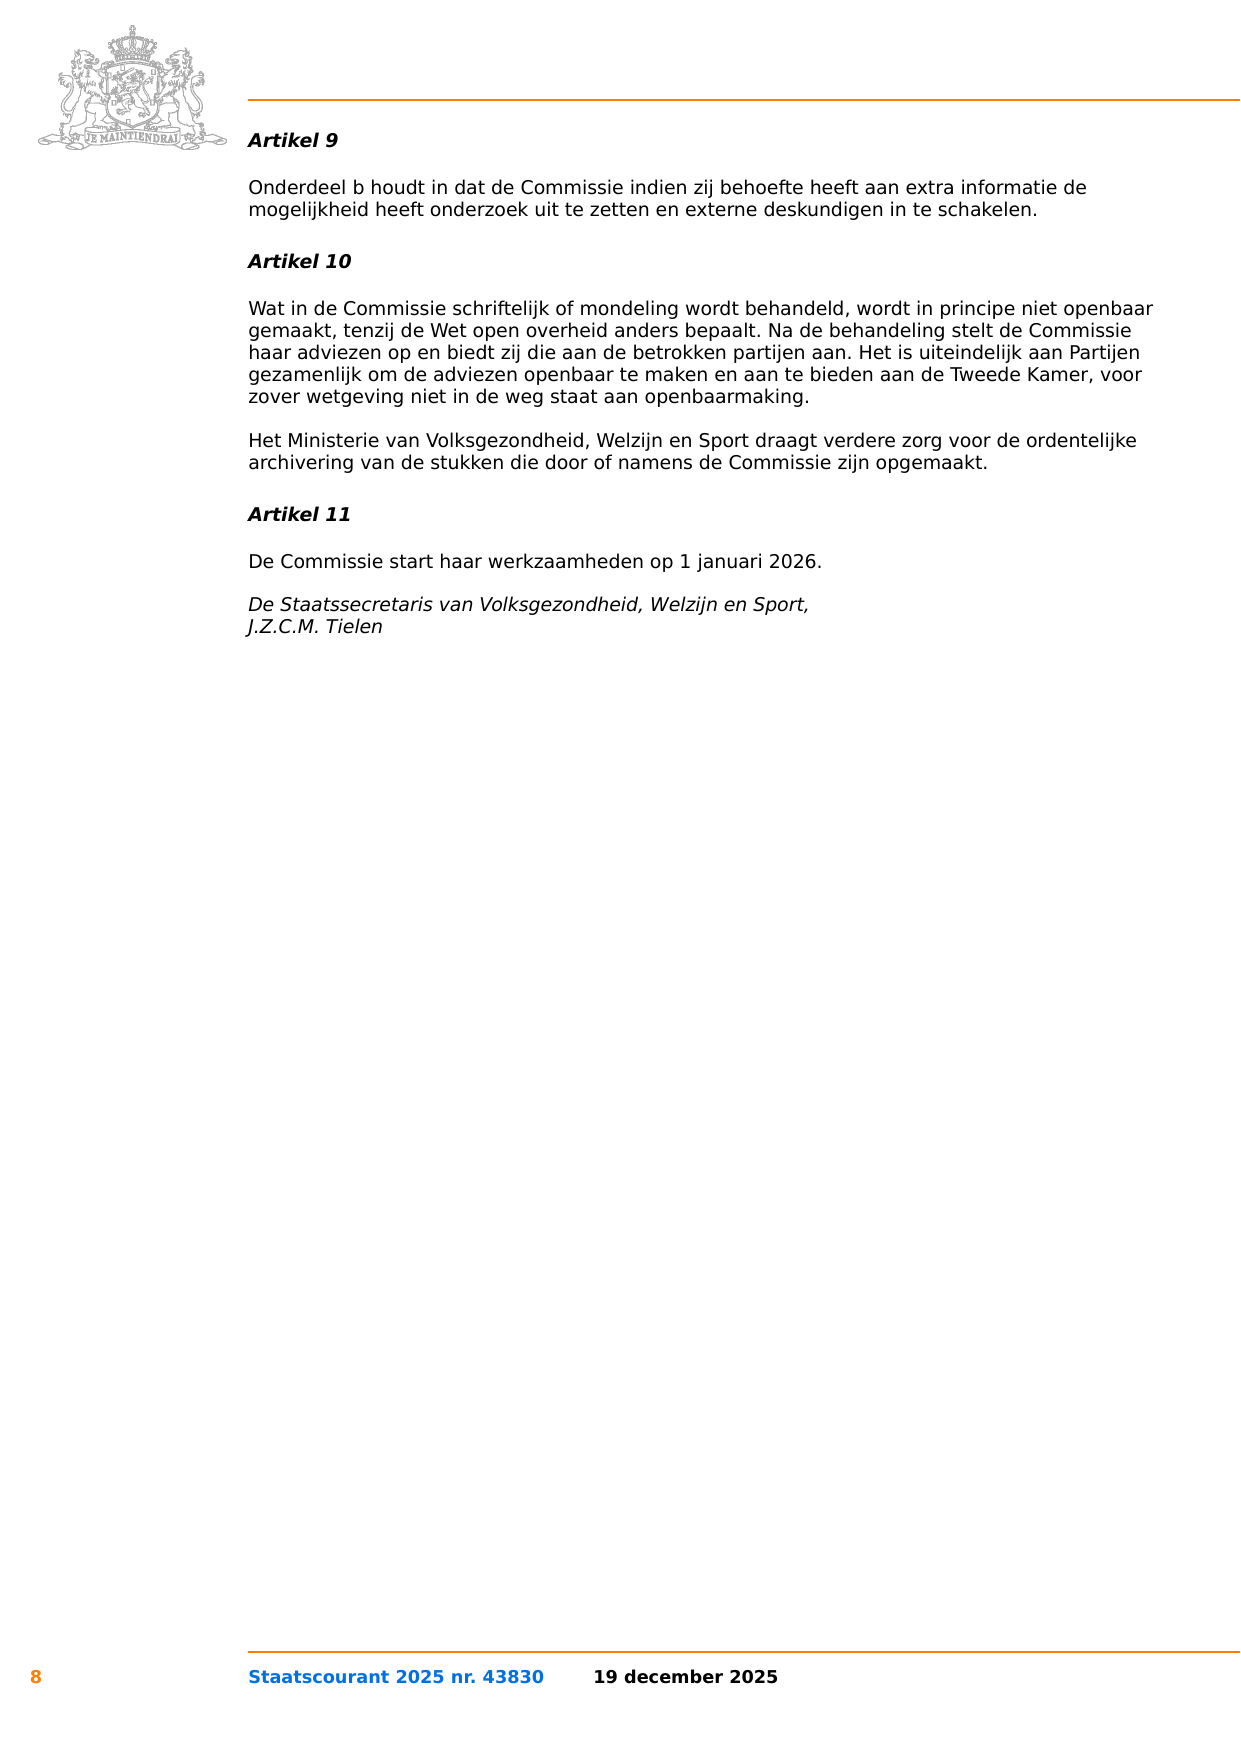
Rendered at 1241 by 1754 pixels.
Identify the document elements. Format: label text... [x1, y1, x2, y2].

subtitle Artikel 10 [248, 251, 1163, 273]
text Wat in de Commissie schriftelijk of mondeling wordt behandeld, wordt in principe niet openbaar gemaakt, tenzij de Wet open overheid anders bepaalt. Na de behandeling stelt de Commissie haar adviezen op en biedt zij die aan de betrokken partijen aan. Het is uiteindelijk aan Partijen gezamenlijk om de adviezen openbaar te maken en aan te bieden aan de Tweede Kamer, voor zover wetgeving niet in de weg staat aan openbaarmaking. [248, 298, 1163, 408]
picture [38, 25, 227, 150]
text De Commissie start haar werkzaamheden op 1 januari 2026. [248, 551, 1163, 572]
subtitle Artikel 9 [248, 130, 1163, 152]
text De Staatssecretaris van Volksgezondheid, Welzijn en Sport, J.Z.C.M. Tielen [248, 594, 1163, 638]
text Het Ministerie van Volksgezondheid, Welzijn en Sport draagt verdere zorg voor de ordentelijke archivering van de stukken die door of namens de Commissie zijn opgemaakt. [248, 429, 1163, 473]
subtitle Artikel 11 [248, 503, 1163, 526]
text Onderdeel b houdt in dat de Commissie indien zij behoefte heeft aan extra informatie de mogelijkheid heeft onderzoek uit te zetten en externe deskundigen in te schakelen. [248, 177, 1163, 221]
